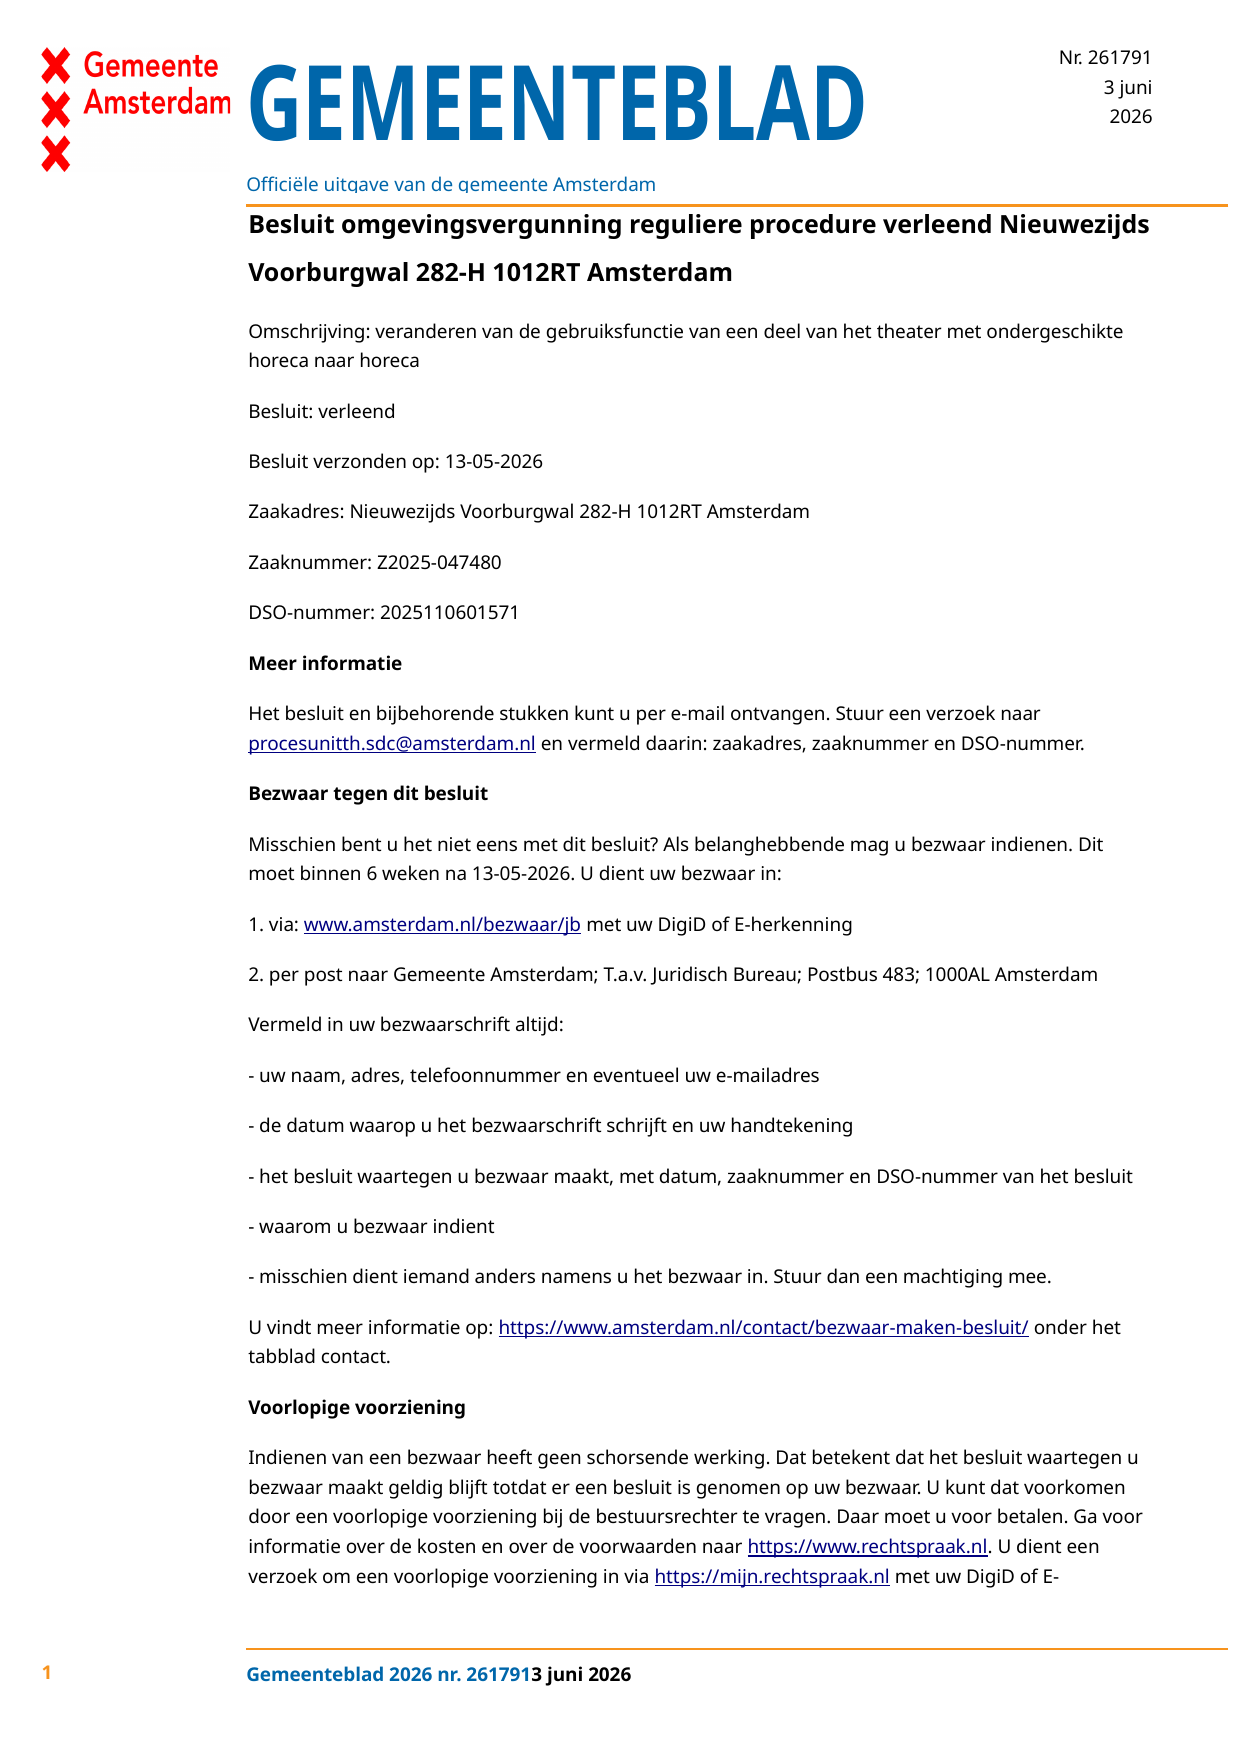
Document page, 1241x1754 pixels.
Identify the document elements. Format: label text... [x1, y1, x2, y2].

text - waarom u bezwaar indient [248, 1213, 1152, 1239]
text Zaaknummer: Z2025-047480 [248, 549, 1152, 575]
text U vindt meer informatie op: https://www.amsterdam.nl/contact/bezwaar-maken-besluit/ onder het tabblad contact. [248, 1314, 1152, 1369]
text DSO-nummer: 2025110601571 [248, 599, 1152, 625]
text Omschrijving: veranderen van de gebruiksfunctie van een deel van het theater met ondergeschikte horeca naar horeca [248, 318, 1152, 373]
text - de datum waarop u het bezwaarschrift schrijft en uw handtekening [248, 1112, 1152, 1138]
text Besluit verzonden op: 13-05-2026 [248, 448, 1152, 474]
text 1. via: www.amsterdam.nl/bezwaar/jb met uw DigiD of E-herkenning [248, 911, 1152, 937]
text 2. per post naar Gemeente Amsterdam; T.a.v. Juridisch Bureau; Postbus 483; 1000AL Amsterdam [248, 961, 1152, 987]
text - uw naam, adres, telefoonnummer en eventueel uw e-mailadres [248, 1062, 1152, 1088]
text Zaakadres: Nieuwezijds Voorburgwal 282-H 1012RT Amsterdam [248, 499, 1152, 524]
text Besluit: verleend [248, 398, 1152, 424]
picture [41, 47, 231, 172]
text - het besluit waartegen u bezwaar maakt, met datum, zaaknummer en DSO-nummer van het besluit [248, 1163, 1152, 1189]
text Voorlopige voorziening [248, 1394, 1152, 1420]
text Bezwaar tegen dit besluit [248, 780, 1152, 806]
text Het besluit en bijbehorende stukken kunt u per e-mail ontvangen. Stuur een verzoek naar procesunitth.sdc@amsterdam.nl en vermeld daarin: zaakadres, zaaknummer en DSO-nummer. [248, 700, 1152, 756]
text Vermeld in uw bezwaarschrift altijd: [248, 1012, 1152, 1037]
text Besluit omgevingsvergunning reguliere procedure verleend Nieuwezijds Voorburgwal 282-H 1012RT Amsterdam [248, 207, 1152, 288]
text - misschien dient iemand anders namens u het bezwaar in. Stuur dan een machtiging mee. [248, 1264, 1152, 1289]
text Indienen van een bezwaar heeft geen schorsende werking. Dat betekent dat het besluit waartegen u bezwaar maakt geldig blijft totdat er een besluit is genomen op uw bezwaar. U kunt dat voorkomen door een voorlopige voorziening bij de bestuursrechter te vragen. Daar moet u voor betalen. Ga voor informatie over de kosten en over de voorwaarden naar https://www.rechtspraak.nl. U dient een verzoek om een voorlopige voorziening in via https://mijn.rechtspraak.nl met uw DigiD of E- [248, 1444, 1152, 1589]
text Misschien bent u het niet eens met dit besluit? Als belanghebbende mag u bezwaar indienen. Dit moet binnen 6 weken na 13-05-2026. U dient uw bezwaar in: [248, 831, 1152, 886]
text Meer informatie [248, 650, 1152, 676]
